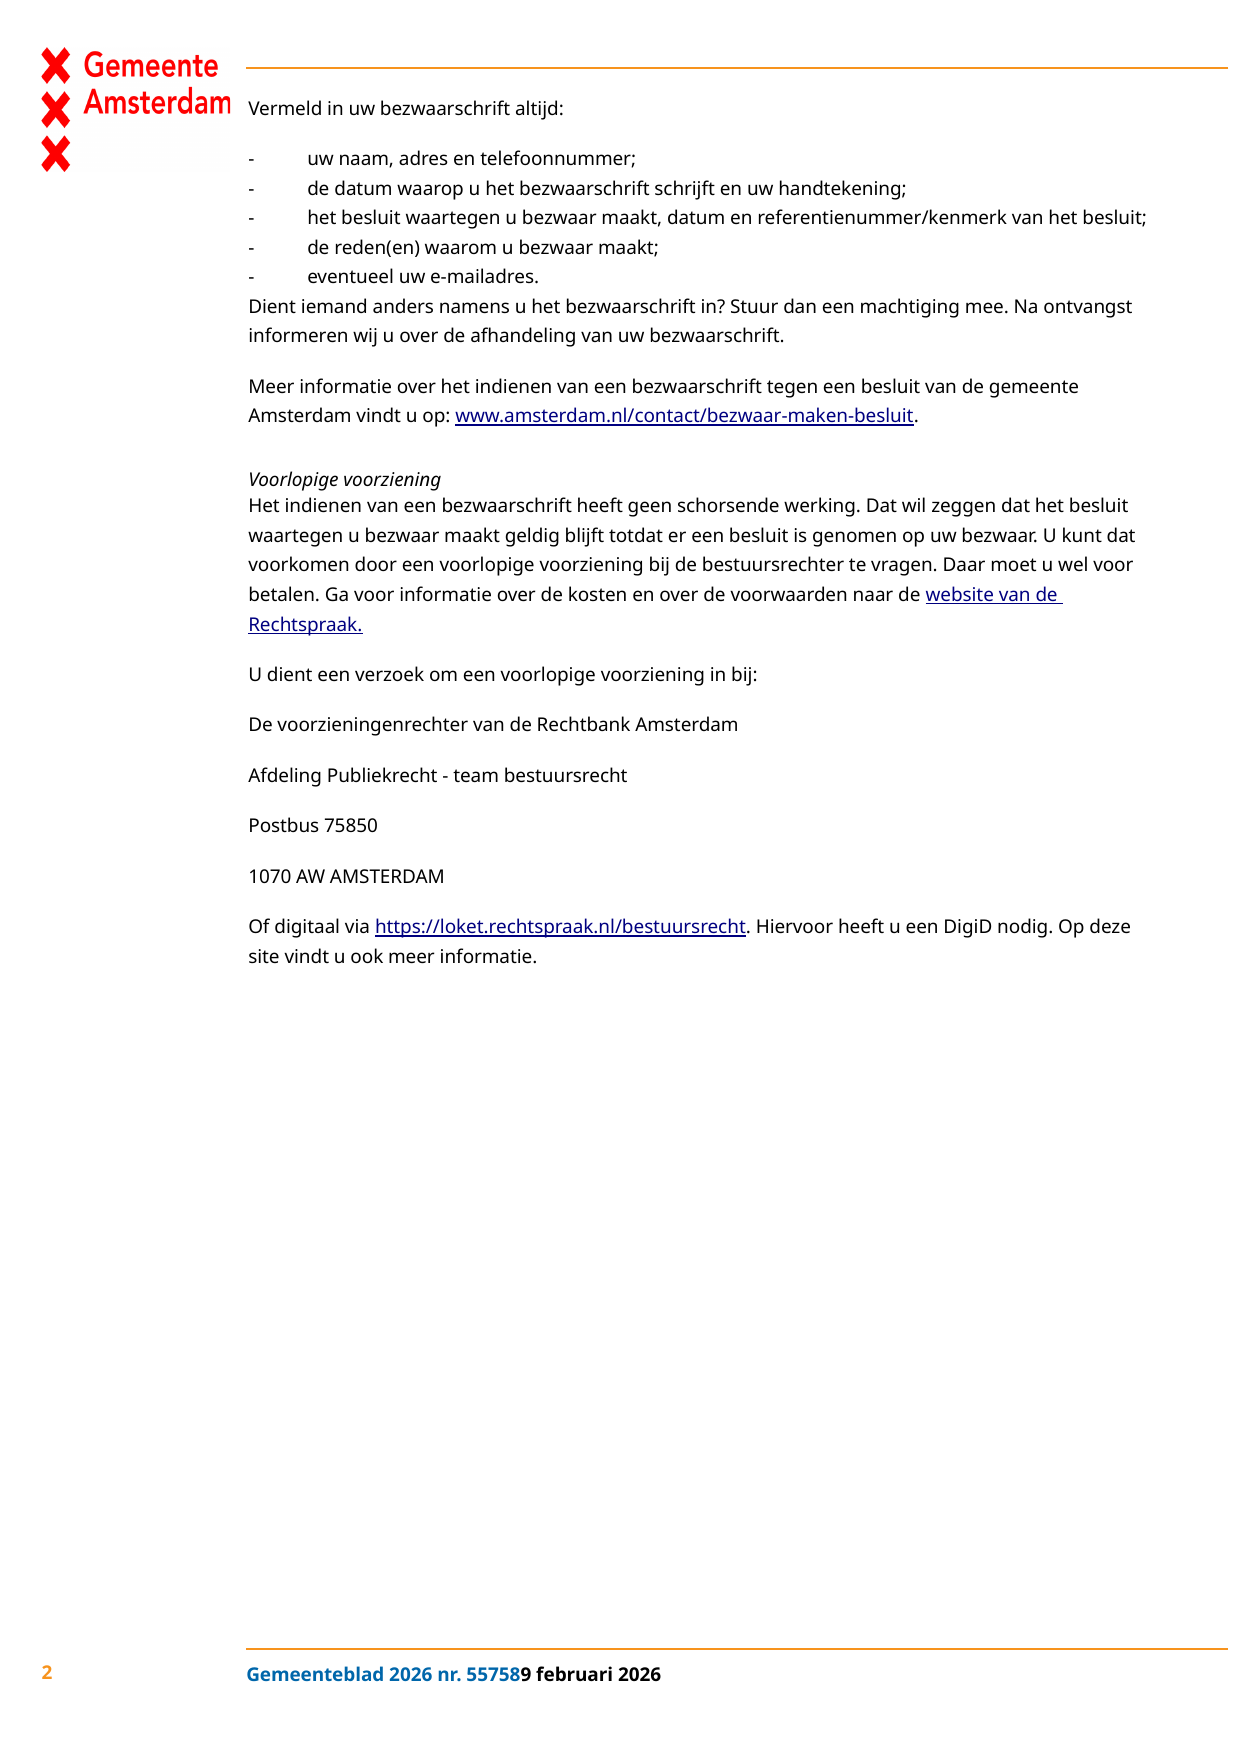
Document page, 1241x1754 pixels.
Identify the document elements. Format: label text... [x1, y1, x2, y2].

list uw naam, adres en telefoonnummer; [248, 145, 1152, 171]
text Afdeling Publiekrecht - team bestuursrecht [248, 762, 1152, 788]
text Dient iemand anders namens u het bezwaarschrift in? Stuur dan een machtiging mee. Na ontvangst informeren wij u over de afhandeling van uw bezwaarschrift. [248, 293, 1152, 348]
text Het indienen van een bezwaarschrift heeft geen schorsende werking. Dat wil zeggen dat het besluit waartegen u bezwaar maakt geldig blijft totdat er een besluit is genomen op uw bezwaar. U kunt dat voorkomen door een voorlopige voorziening bij de bestuursrechter te vragen. Daar moet u wel voor betalen. Ga voor informatie over de kosten en over de voorwaarden naar de website van de Rechtspraak. [248, 492, 1152, 636]
text Vermeld in uw bezwaarschrift altijd: [248, 95, 1152, 121]
text Postbus 75850 [248, 812, 1152, 838]
list de reden(en) waarom u bezwaar maakt; [248, 234, 1152, 260]
text De voorzieningenrechter van de Rechtbank Amsterdam [248, 712, 1152, 737]
list eventueel uw e-mailadres. [248, 263, 1152, 289]
list het besluit waartegen u bezwaar maakt, datum en referentienummer/kenmerk van het besluit; [248, 204, 1152, 230]
text 1070 AW AMSTERDAM [248, 863, 1152, 888]
text Meer informatie over het indienen van een bezwaarschrift tegen een besluit van de gemeente Amsterdam vindt u op: www.amsterdam.nl/contact/bezwaar-maken-besluit. [248, 373, 1152, 428]
text Voorlopige voorziening [248, 467, 1152, 492]
text U dient een verzoek om een voorlopige voorziening in bij: [248, 661, 1152, 687]
text Of digitaal via https://loket.rechtspraak.nl/bestuursrecht. Hiervoor heeft u een DigiD nodig. Op deze site vindt u ook meer informatie. [248, 913, 1152, 968]
picture [41, 47, 231, 172]
list de datum waarop u het bezwaarschrift schrijft en uw handtekening; [248, 175, 1152, 201]
